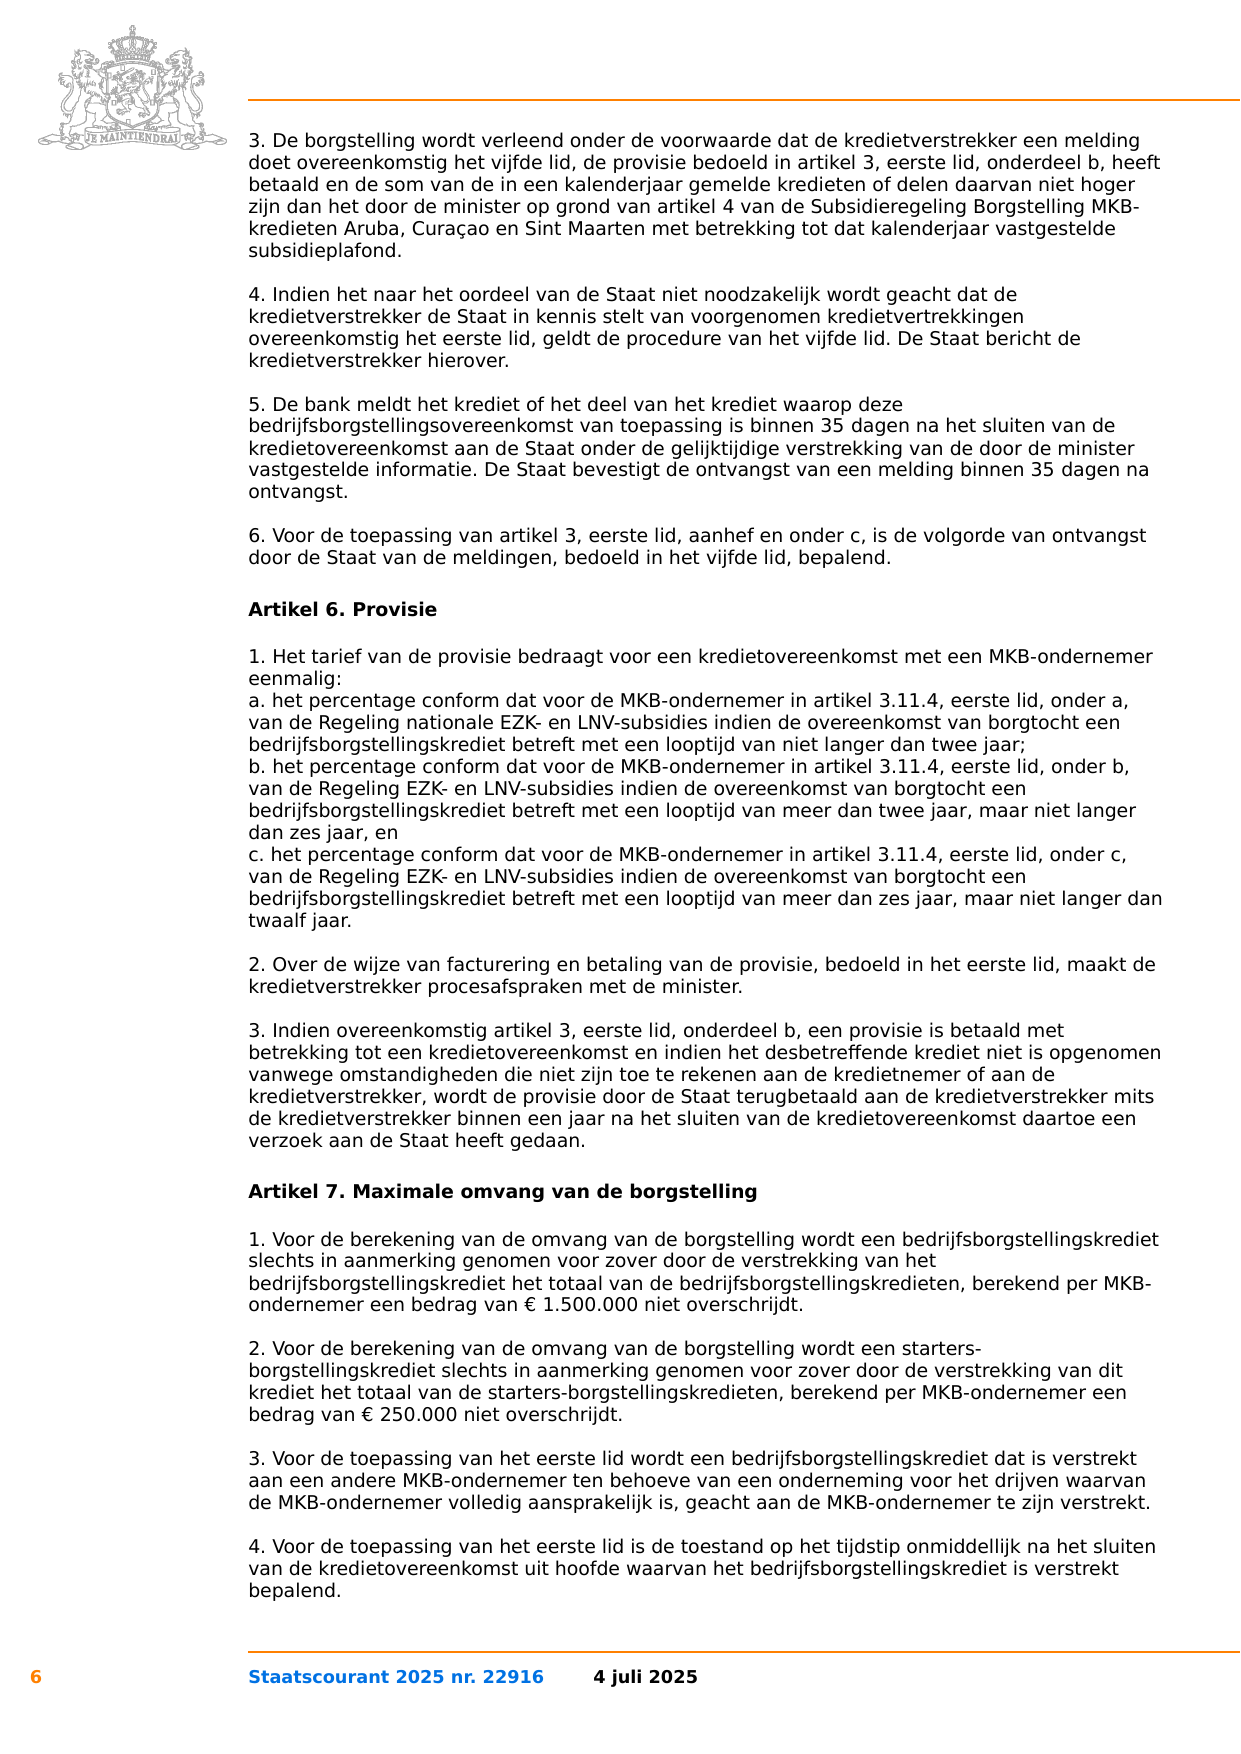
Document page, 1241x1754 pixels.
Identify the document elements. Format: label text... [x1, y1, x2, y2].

text 1. Het tarief van de provisie bedraagt voor een kredietovereenkomst met een MKB-ondernemer eenmalig: [248, 646, 1163, 690]
text 3. Voor de toepassing van het eerste lid wordt een bedrijfsborgstellingskrediet dat is verstrekt aan een andere MKB-ondernemer ten behoeve van een onderneming voor het drijven waarvan de MKB-ondernemer volledig aansprakelijk is, geacht aan de MKB-ondernemer te zijn verstrekt. [248, 1448, 1163, 1514]
text 1. Voor de berekening van de omvang van de borgstelling wordt een bedrijfsborgstellingskrediet slechts in aanmerking genomen voor zover door de verstrekking van het bedrijfsborgstellingskrediet het totaal van de bedrijfsborgstellingskredieten, berekend per MKB-ondernemer een bedrag van € 1.500.000 niet overschrijdt. [248, 1228, 1163, 1316]
text 4. Indien het naar het oordeel van de Staat niet noodzakelijk wordt geacht dat de kredietverstrekker de Staat in kennis stelt van voorgenomen kredietvertrekkingen overeenkomstig het eerste lid, geldt de procedure van het vijfde lid. De Staat bericht de kredietverstrekker hierover. [248, 284, 1163, 372]
text 3. Indien overeenkomstig artikel 3, eerste lid, onderdeel b, een provisie is betaald met betrekking tot een kredietovereenkomst en indien het desbetreffende krediet niet is opgenomen vanwege omstandigheden die niet zijn toe te rekenen aan de kredietnemer of aan de kredietverstrekker, wordt de provisie door de Staat terugbetaald aan de kredietverstrekker mits de kredietverstrekker binnen een jaar na het sluiten van de kredietovereenkomst daartoe een verzoek aan de Staat heeft gedaan. [248, 1019, 1163, 1151]
text b. het percentage conform dat voor de MKB-ondernemer in artikel 3.11.4, eerste lid, onder b, van de Regeling EZK- en LNV-subsidies indien de overeenkomst van borgtocht een bedrijfsborgstellingskrediet betreft met een looptijd van meer dan twee jaar, maar niet langer dan zes jaar, en [248, 756, 1163, 844]
text 3. De borgstelling wordt verleend onder de voorwaarde dat de kredietverstrekker een melding doet overeenkomstig het vijfde lid, de provisie bedoeld in artikel 3, eerste lid, onderdeel b, heeft betaald en de som van de in een kalenderjaar gemelde kredieten of delen daarvan niet hoger zijn dan het door de minister op grond van artikel 4 van de Subsidieregeling Borgstelling MKB-kredieten Aruba, Curaçao en Sint Maarten met betrekking tot dat kalenderjaar vastgestelde subsidieplafond. [248, 130, 1163, 262]
text 2. Over de wijze van facturering en betaling van de provisie, bedoeld in het eerste lid, maakt de kredietverstrekker procesafspraken met de minister. [248, 954, 1163, 998]
text 4. Voor de toepassing van het eerste lid is de toestand op het tijdstip onmiddellijk na het sluiten van de kredietovereenkomst uit hoofde waarvan het bedrijfsborgstellingskrediet is verstrekt bepalend. [248, 1536, 1163, 1602]
text a. het percentage conform dat voor de MKB-ondernemer in artikel 3.11.4, eerste lid, onder a, van de Regeling nationale EZK- en LNV-subsidies indien de overeenkomst van borgtocht een bedrijfsborgstellingskrediet betreft met een looptijd van niet langer dan twee jaar; [248, 690, 1163, 756]
subtitle Artikel 7. Maximale omvang van de borgstelling [248, 1181, 1163, 1203]
text 5. De bank meldt het krediet of het deel van het krediet waarop deze bedrijfsborgstellingsovereenkomst van toepassing is binnen 35 dagen na het sluiten van de kredietovereenkomst aan de Staat onder de gelijktijdige verstrekking van de door de minister vastgestelde informatie. De Staat bevestigt de ontvangst van een melding binnen 35 dagen na ontvangst. [248, 393, 1163, 503]
subtitle Artikel 6. Provisie [248, 599, 1163, 621]
picture [38, 25, 227, 150]
text 6. Voor de toepassing van artikel 3, eerste lid, aanhef en onder c, is de volgorde van ontvangst door de Staat van de meldingen, bedoeld in het vijfde lid, bepalend. [248, 525, 1163, 569]
text 2. Voor de berekening van de omvang van de borgstelling wordt een starters-borgstellingskrediet slechts in aanmerking genomen voor zover door de verstrekking van dit krediet het totaal van de starters-borgstellingskredieten, berekend per MKB-ondernemer een bedrag van € 250.000 niet overschrijdt. [248, 1338, 1163, 1426]
text c. het percentage conform dat voor de MKB-ondernemer in artikel 3.11.4, eerste lid, onder c, van de Regeling EZK- en LNV-subsidies indien de overeenkomst van borgtocht een bedrijfsborgstellingskrediet betreft met een looptijd van meer dan zes jaar, maar niet langer dan twaalf jaar. [248, 844, 1163, 932]
